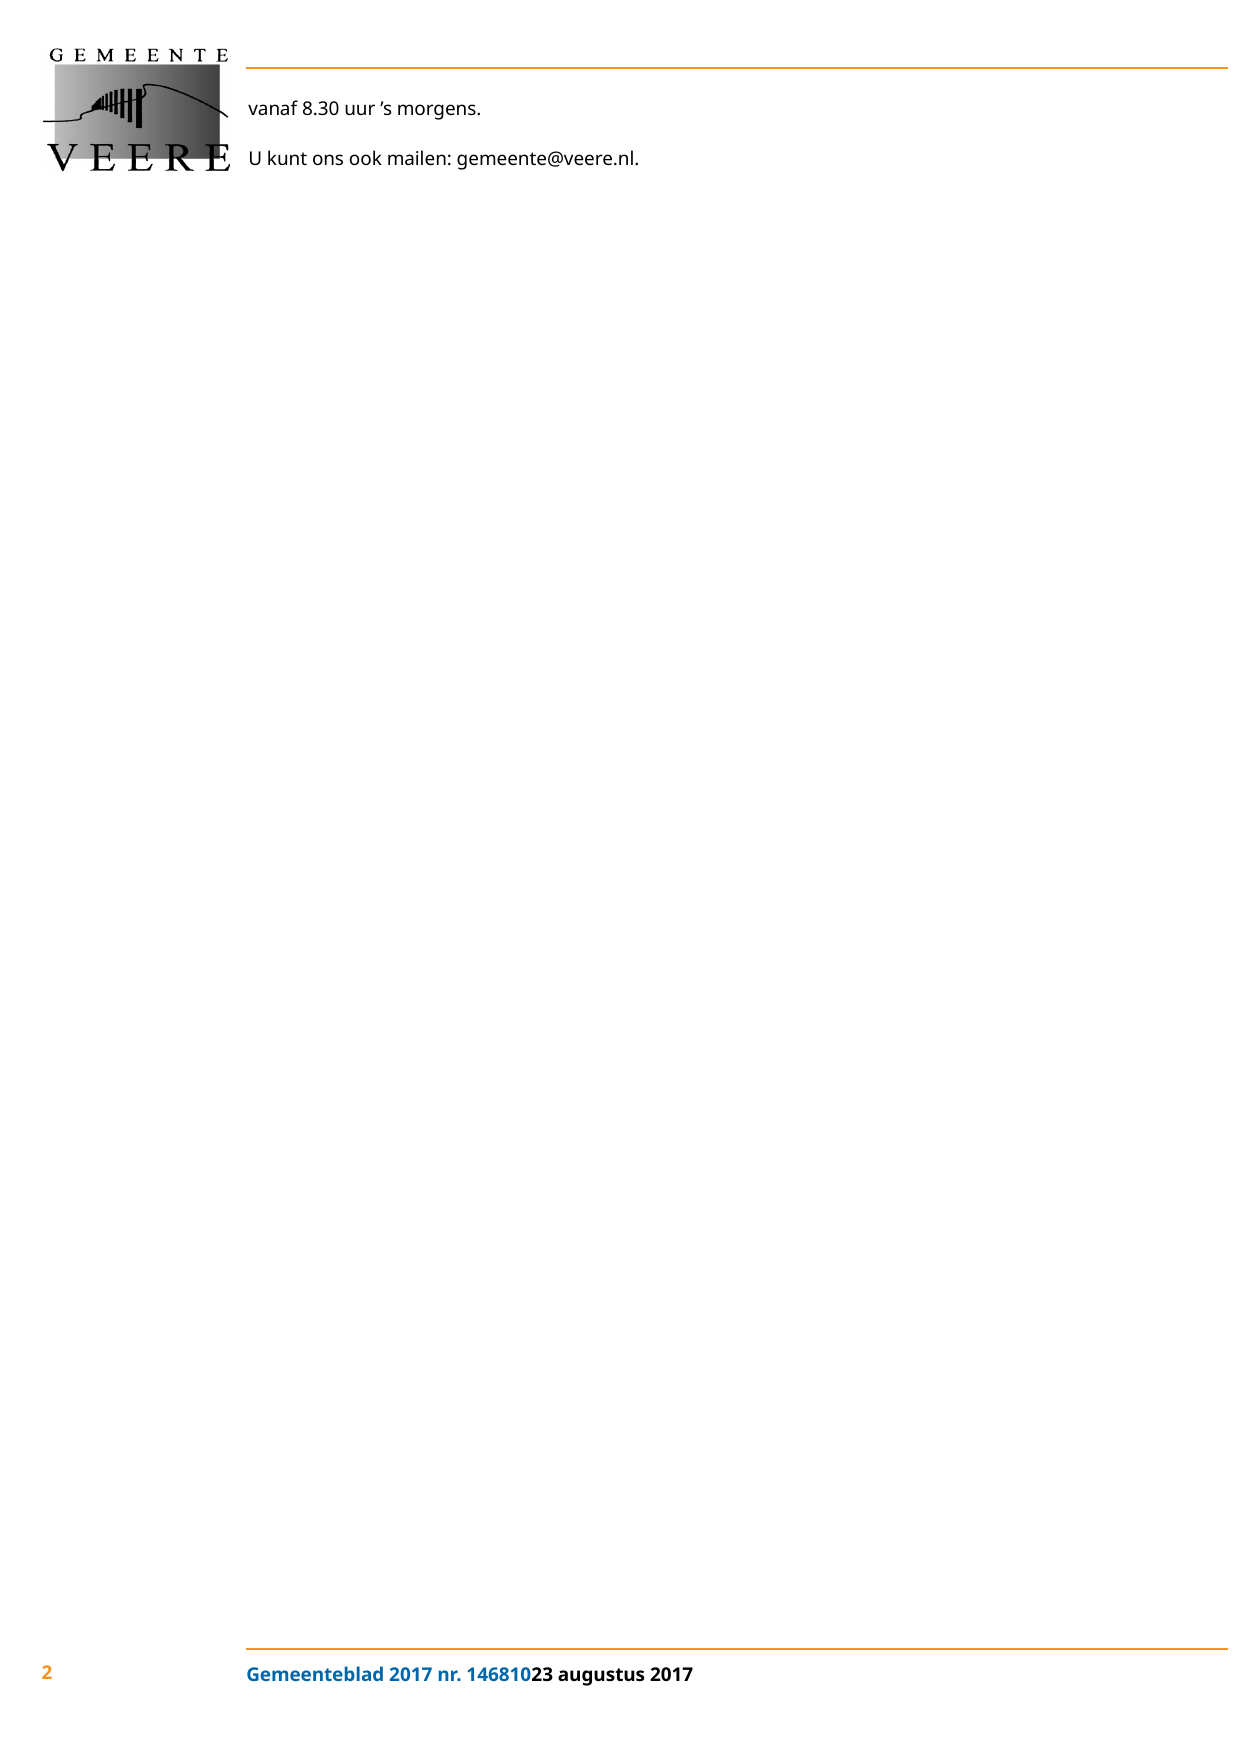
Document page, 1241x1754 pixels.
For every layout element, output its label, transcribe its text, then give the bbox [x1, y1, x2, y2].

text vanaf 8.30 uur ’s morgens. [248, 95, 1152, 121]
picture [41, 47, 231, 172]
text U kunt ons ook mailen: gemeente@veere.nl. [248, 145, 1152, 171]
